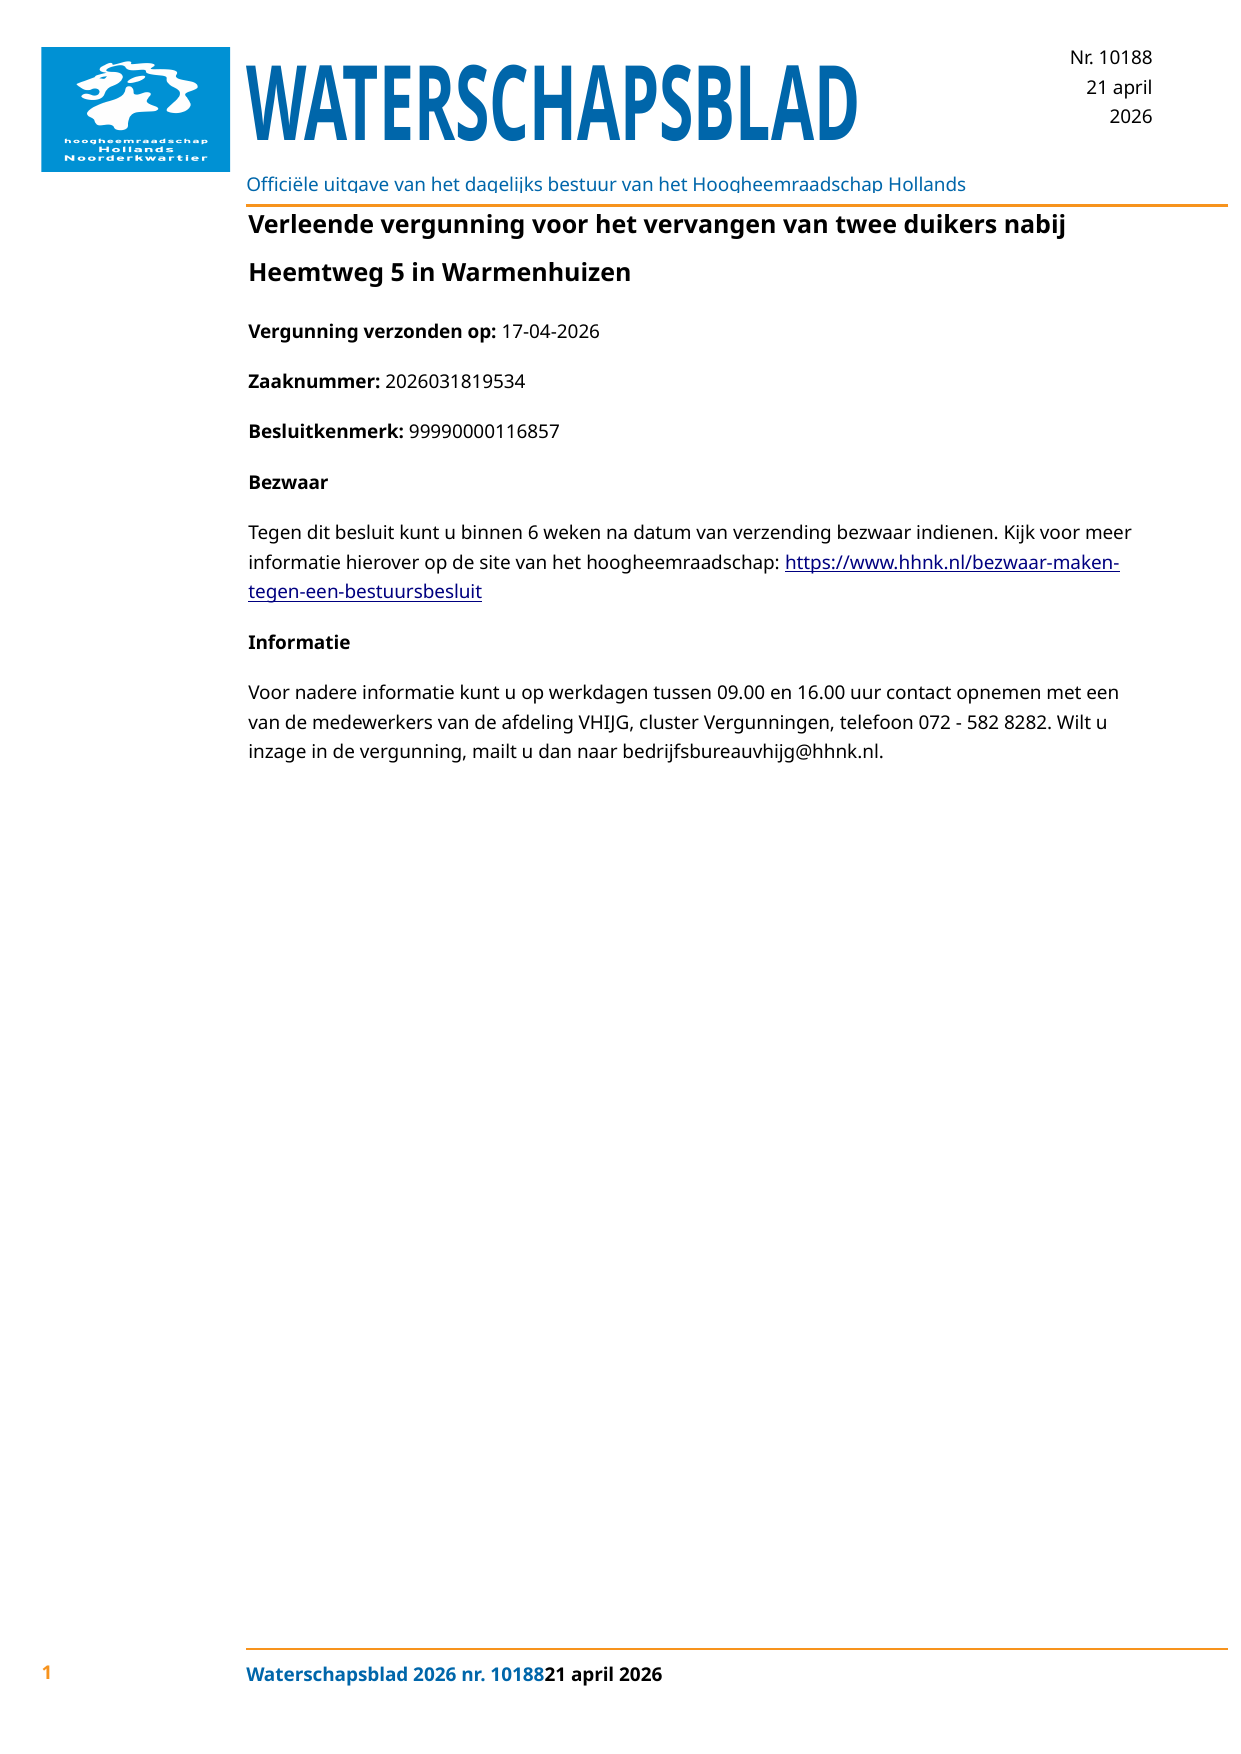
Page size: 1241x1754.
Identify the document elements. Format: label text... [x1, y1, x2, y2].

text Zaaknummer: 2026031819534 [248, 368, 1152, 394]
text Voor nadere informatie kunt u op werkdagen tussen 09.00 en 16.00 uur contact opnemen met een van de medewerkers van de afdeling VHIJG, cluster Vergunningen, telefoon 072 - 582 8282. Wilt u inzage in de vergunning, mailt u dan naar bedrijfsbureauvhijg@hhnk.nl. [248, 679, 1152, 764]
picture [78, 64, 122, 99]
picture [88, 87, 157, 130]
picture [118, 62, 197, 112]
text Vergunning verzonden op: 17-04-2026 [248, 318, 1152, 344]
text Informatie [248, 629, 1152, 655]
text Verleende vergunning voor het vervangen van twee duikers nabij Heemtweg 5 in Warmenhuizen [248, 207, 1152, 288]
picture [129, 76, 144, 82]
text Besluitkenmerk: 99990000116857 [248, 419, 1152, 444]
text Bezwaar [248, 469, 1152, 495]
text Tegen dit besluit kunt u binnen 6 weken na datum van verzending bezwaar indienen. Kijk voor meer informatie hierover op de site van het hoogheemraadschap: https://www.hhnk.nl/bezwaar-maken-tegen-een-bestuursbesluit [248, 519, 1152, 604]
